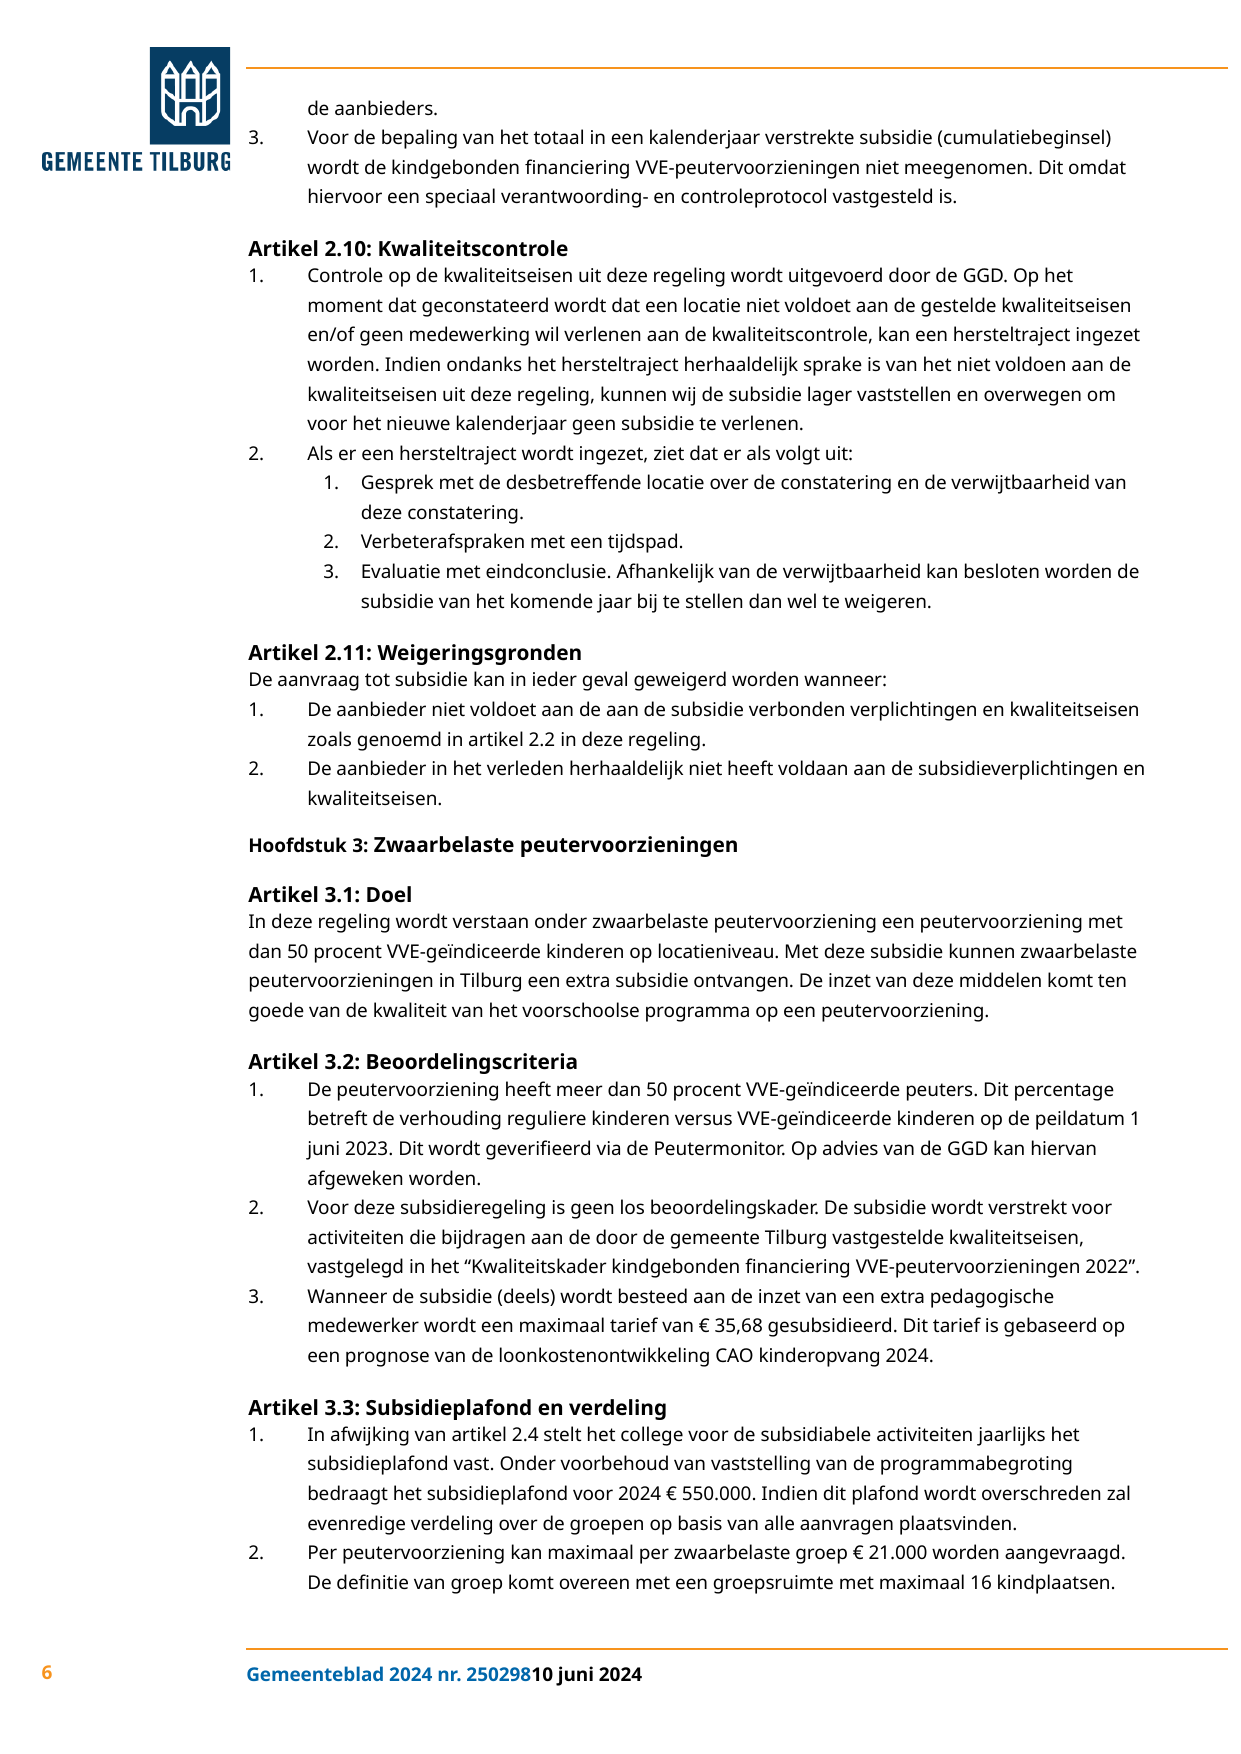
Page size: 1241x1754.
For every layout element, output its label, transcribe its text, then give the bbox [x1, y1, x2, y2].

list De peutervoorziening heeft meer dan 50 procent VVE-geïndiceerde peuters. Dit percentage betreft de verhouding reguliere kinderen versus VVE-geïndiceerde kinderen op de peildatum 1 juni 2023. Dit wordt geverifieerd via de Peutermonitor. Op advies van de GGD kan hiervan afgeweken worden. [248, 1076, 1152, 1190]
text Artikel 3.3: Subsidieplafond en verdeling [248, 1393, 1152, 1421]
list De aanbieder in het verleden herhaaldelijk niet heeft voldaan aan de subsidieverplichtingen en kwaliteitseisen. [248, 755, 1152, 811]
list Controle op de kwaliteitseisen uit deze regeling wordt uitgevoerd door de GGD. Op het moment dat geconstateerd wordt dat een locatie niet voldoet aan de gestelde kwaliteitseisen en/of geen medewerking wil verlenen aan de kwaliteitscontrole, kan een hersteltraject ingezet worden. Indien ondanks het hersteltraject herhaaldelijk sprake is van het niet voldoen aan de kwaliteitseisen uit deze regeling, kunnen wij de subsidie lager vaststellen en overwegen om voor het nieuwe kalenderjaar geen subsidie te verlenen. [248, 262, 1152, 436]
text Artikel 3.1: Doel [248, 880, 1152, 908]
text Artikel 2.10: Kwaliteitscontrole [248, 234, 1152, 262]
text Artikel 2.11: Weigeringsgronden [248, 638, 1152, 667]
list In afwijking van artikel 2.4 stelt het college voor de subsidiabele activiteiten jaarlijks het subsidieplafond vast. Onder voorbehoud van vaststelling van de programmabegroting bedraagt het subsidieplafond voor 2024 € 550.000. Indien dit plafond wordt overschreden zal evenredige verdeling over de groepen op basis van alle aanvragen plaatsvinden. [248, 1421, 1152, 1536]
text Hoofdstuk 3: Zwaarbelaste peutervoorzieningen [248, 831, 1152, 859]
text Artikel 3.2: Beoordelingscriteria [248, 1047, 1152, 1076]
list De aanbieder niet voldoet aan de aan de subsidie verbonden verplichtingen en kwaliteitseisen zoals genoemd in artikel 2.2 in deze regeling. [248, 696, 1152, 752]
list Verbeterafspraken met een tijdspad. [323, 529, 1152, 554]
list Voor de bepaling van het totaal in een kalenderjaar verstrekte subsidie (cumulatiebeginsel) wordt de kindgebonden financiering VVE-peutervoorzieningen niet meegenomen. Dit omdat hiervoor een speciaal verantwoording- en controleprotocol vastgesteld is. [248, 124, 1152, 209]
picture [41, 47, 231, 172]
list Per peutervoorziening kan maximaal per zwaarbelaste groep € 21.000 worden aangevraagd. De definitie van groep komt overeen met een groepsruimte met maximaal 16 kindplaatsen. [248, 1539, 1152, 1595]
text In deze regeling wordt verstaan onder zwaarbelaste peutervoorziening een peutervoorziening met dan 50 procent VVE-geïndiceerde kinderen op locatieniveau. Met deze subsidie kunnen zwaarbelaste peutervoorzieningen in Tilburg een extra subsidie ontvangen. De inzet van deze middelen komt ten goede van de kwaliteit van het voorschoolse programma op een peutervoorziening. [248, 908, 1152, 1023]
list Als er een hersteltraject wordt ingezet, ziet dat er als volgt uit: [248, 440, 1152, 466]
list Gesprek met de desbetreffende locatie over de constatering en de verwijtbaarheid van deze constatering. [323, 469, 1152, 525]
list Wanneer de subsidie (deels) wordt besteed aan de inzet van een extra pedagogische medewerker wordt een maximaal tarief van € 35,68 gesubsidieerd. Dit tarief is gebaseerd op een prognose van de loonkostenontwikkeling CAO kinderopvang 2024. [248, 1283, 1152, 1368]
text De aanvraag tot subsidie kan in ieder geval geweigerd worden wanneer: [248, 667, 1152, 692]
list de aanbieders. [248, 95, 1152, 121]
list Voor deze subsidieregeling is geen los beoordelingskader. De subsidie wordt verstrekt voor activiteiten die bijdragen aan de door de gemeente Tilburg vastgestelde kwaliteitseisen, vastgelegd in het “Kwaliteitskader kindgebonden financiering VVE-peutervoorzieningen 2022”. [248, 1194, 1152, 1279]
list Evaluatie met eindconclusie. Afhankelijk van de verwijtbaarheid kan besloten worden de subsidie van het komende jaar bij te stellen dan wel te weigeren. [323, 558, 1152, 613]
